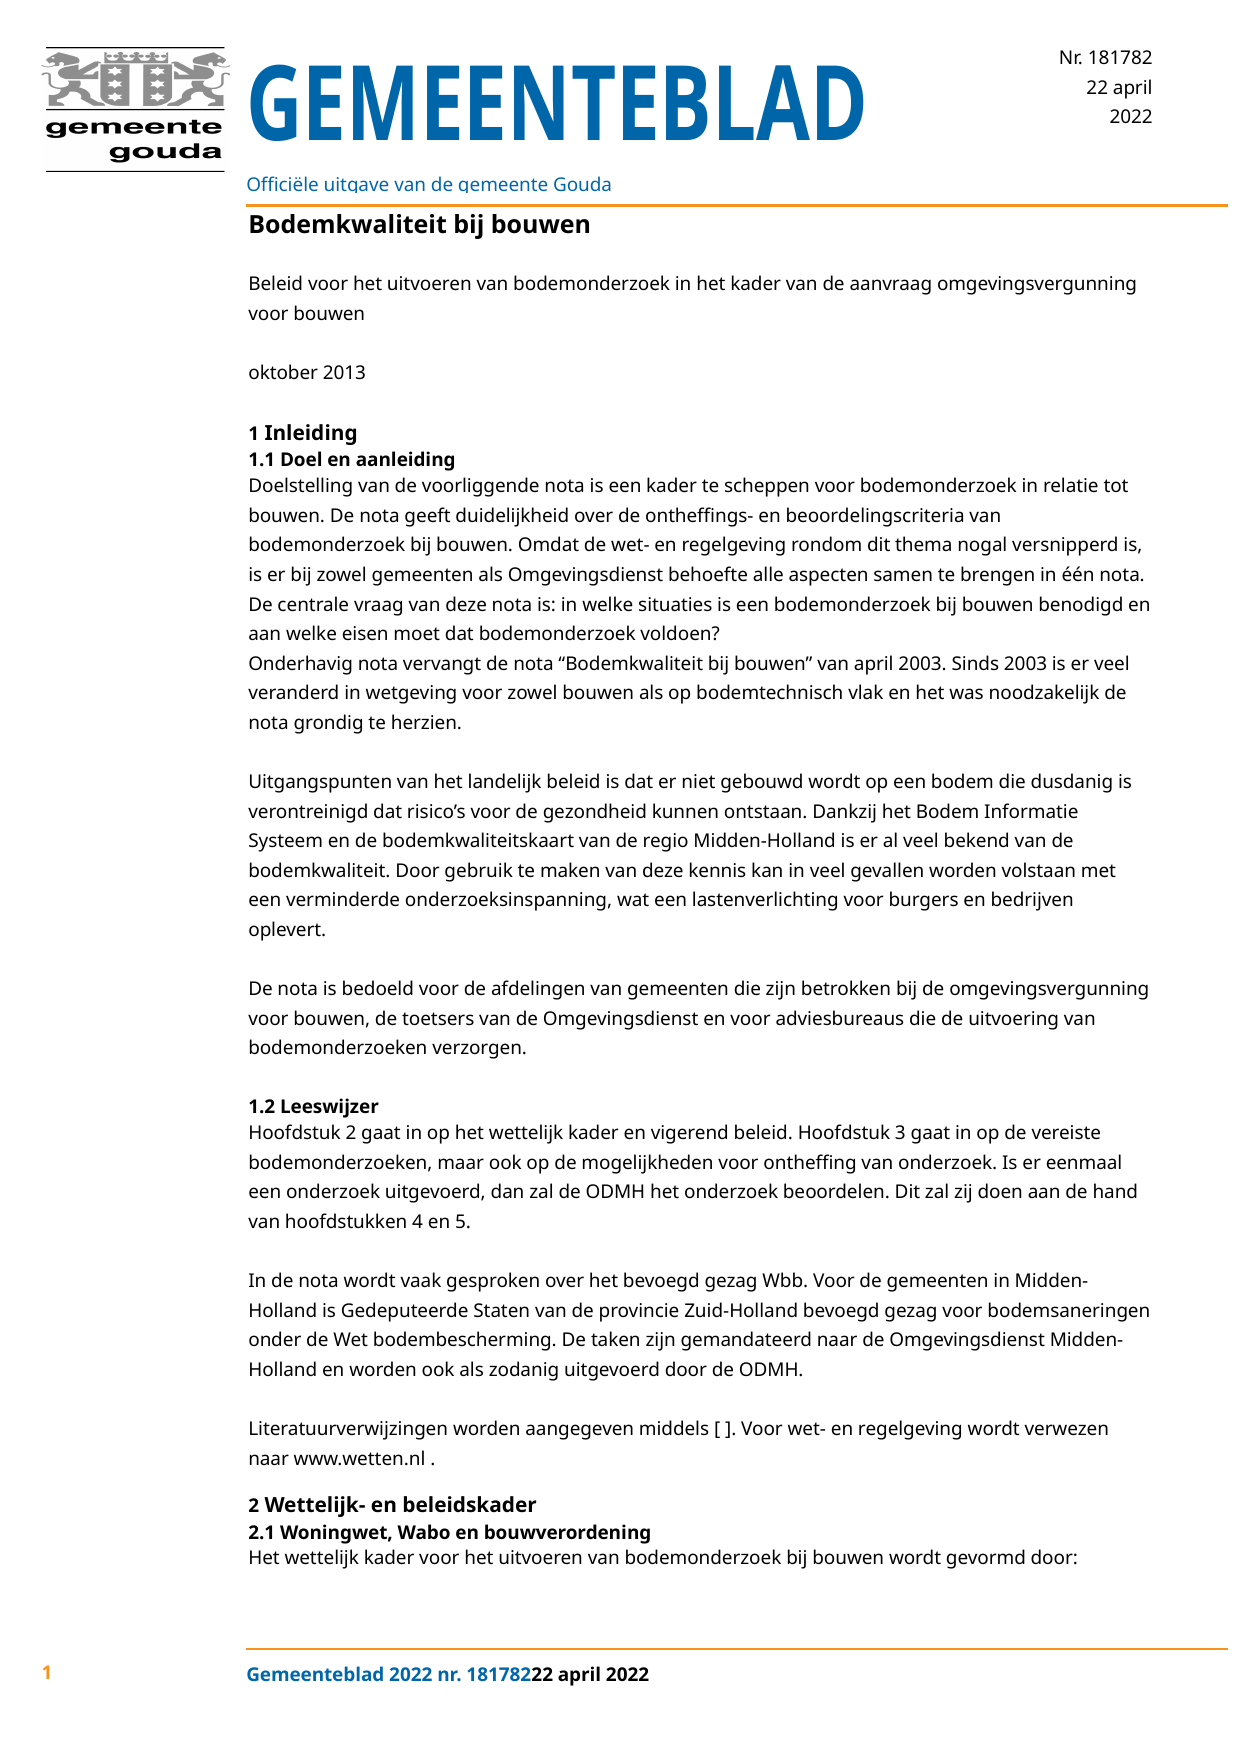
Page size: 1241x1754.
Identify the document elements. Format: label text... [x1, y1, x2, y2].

text Literatuurverwijzingen worden aangegeven middels [ ]. Voor wet- en regelgeving wordt verwezen naar www.wetten.nl . [248, 1415, 1152, 1471]
text 2.1 Woningwet, Wabo en bouwverordening [248, 1519, 1152, 1544]
text Beleid voor het uitvoeren van bodemonderzoek in het kader van de aanvraag omgevingsvergunning voor bouwen [248, 270, 1152, 326]
text Het wettelijk kader voor het uitvoeren van bodemonderzoek bij bouwen wordt gevormd door: [248, 1544, 1152, 1570]
text 2 Wettelijk- en beleidskader [248, 1490, 1152, 1519]
text Hoofdstuk 2 gaat in op het wettelijk kader en vigerend beleid. Hoofdstuk 3 gaat in op de vereiste bodemonderzoeken, maar ook op de mogelijkheden voor ontheffing van onderzoek. Is er eenmaal een onderzoek uitgevoerd, dan zal de ODMH het onderzoek beoordelen. Dit zal zij doen aan de hand van hoofdstukken 4 en 5. [248, 1119, 1152, 1234]
text Bodemkwaliteit bij bouwen [248, 207, 1152, 241]
text Doelstelling van de voorliggende nota is een kader te scheppen voor bodemonderzoek in relatie tot bouwen. De nota geeft duidelijkheid over de ontheffings- en beoordelingscriteria van bodemonderzoek bij bouwen. Omdat de wet- en regelgeving rondom dit thema nogal versnipperd is, is er bij zowel gemeenten als Omgevingsdienst behoefte alle aspecten samen te brengen in één nota. De centrale vraag van deze nota is: in welke situaties is een bodemonderzoek bij bouwen benodigd en aan welke eisen moet dat bodemonderzoek voldoen? [248, 472, 1152, 646]
picture [41, 47, 231, 172]
text 1.1 Doel en aanleiding [248, 447, 1152, 472]
text 1.2 Leeswijzer [248, 1094, 1152, 1119]
text Uitgangspunten van het landelijk beleid is dat er niet gebouwd wordt op een bodem die dusdanig is verontreinigd dat risico’s voor de gezondheid kunnen ontstaan. Dankzij het Bodem Informatie Systeem en de bodemkwaliteitskaart van de regio Midden-Holland is er al veel bekend van de bodemkwaliteit. Door gebruik te maken van deze kennis kan in veel gevallen worden volstaan met een verminderde onderzoeksinspanning, wat een lastenverlichting voor burgers en bedrijven oplevert. [248, 768, 1152, 942]
text De nota is bedoeld voor de afdelingen van gemeenten die zijn betrokken bij de omgevingsvergunning voor bouwen, de toetsers van de Omgevingsdienst en voor adviesbureaus die de uitvoering van bodemonderzoeken verzorgen. [248, 975, 1152, 1060]
text oktober 2013 [248, 359, 1152, 385]
text Onderhavig nota vervangt de nota “Bodemkwaliteit bij bouwen” van april 2003. Sinds 2003 is er veel veranderd in wetgeving voor zowel bouwen als op bodemtechnisch vlak en het was noodzakelijk de nota grondig te herzien. [248, 650, 1152, 735]
text 1 Inleiding [248, 418, 1152, 447]
text In de nota wordt vaak gesproken over het bevoegd gezag Wbb. Voor de gemeenten in Midden-Holland is Gedeputeerde Staten van de provincie Zuid-Holland bevoegd gezag voor bodemsaneringen onder de Wet bodembescherming. De taken zijn gemandateerd naar de Omgevingsdienst Midden-Holland en worden ook als zodanig uitgevoerd door de ODMH. [248, 1267, 1152, 1382]
